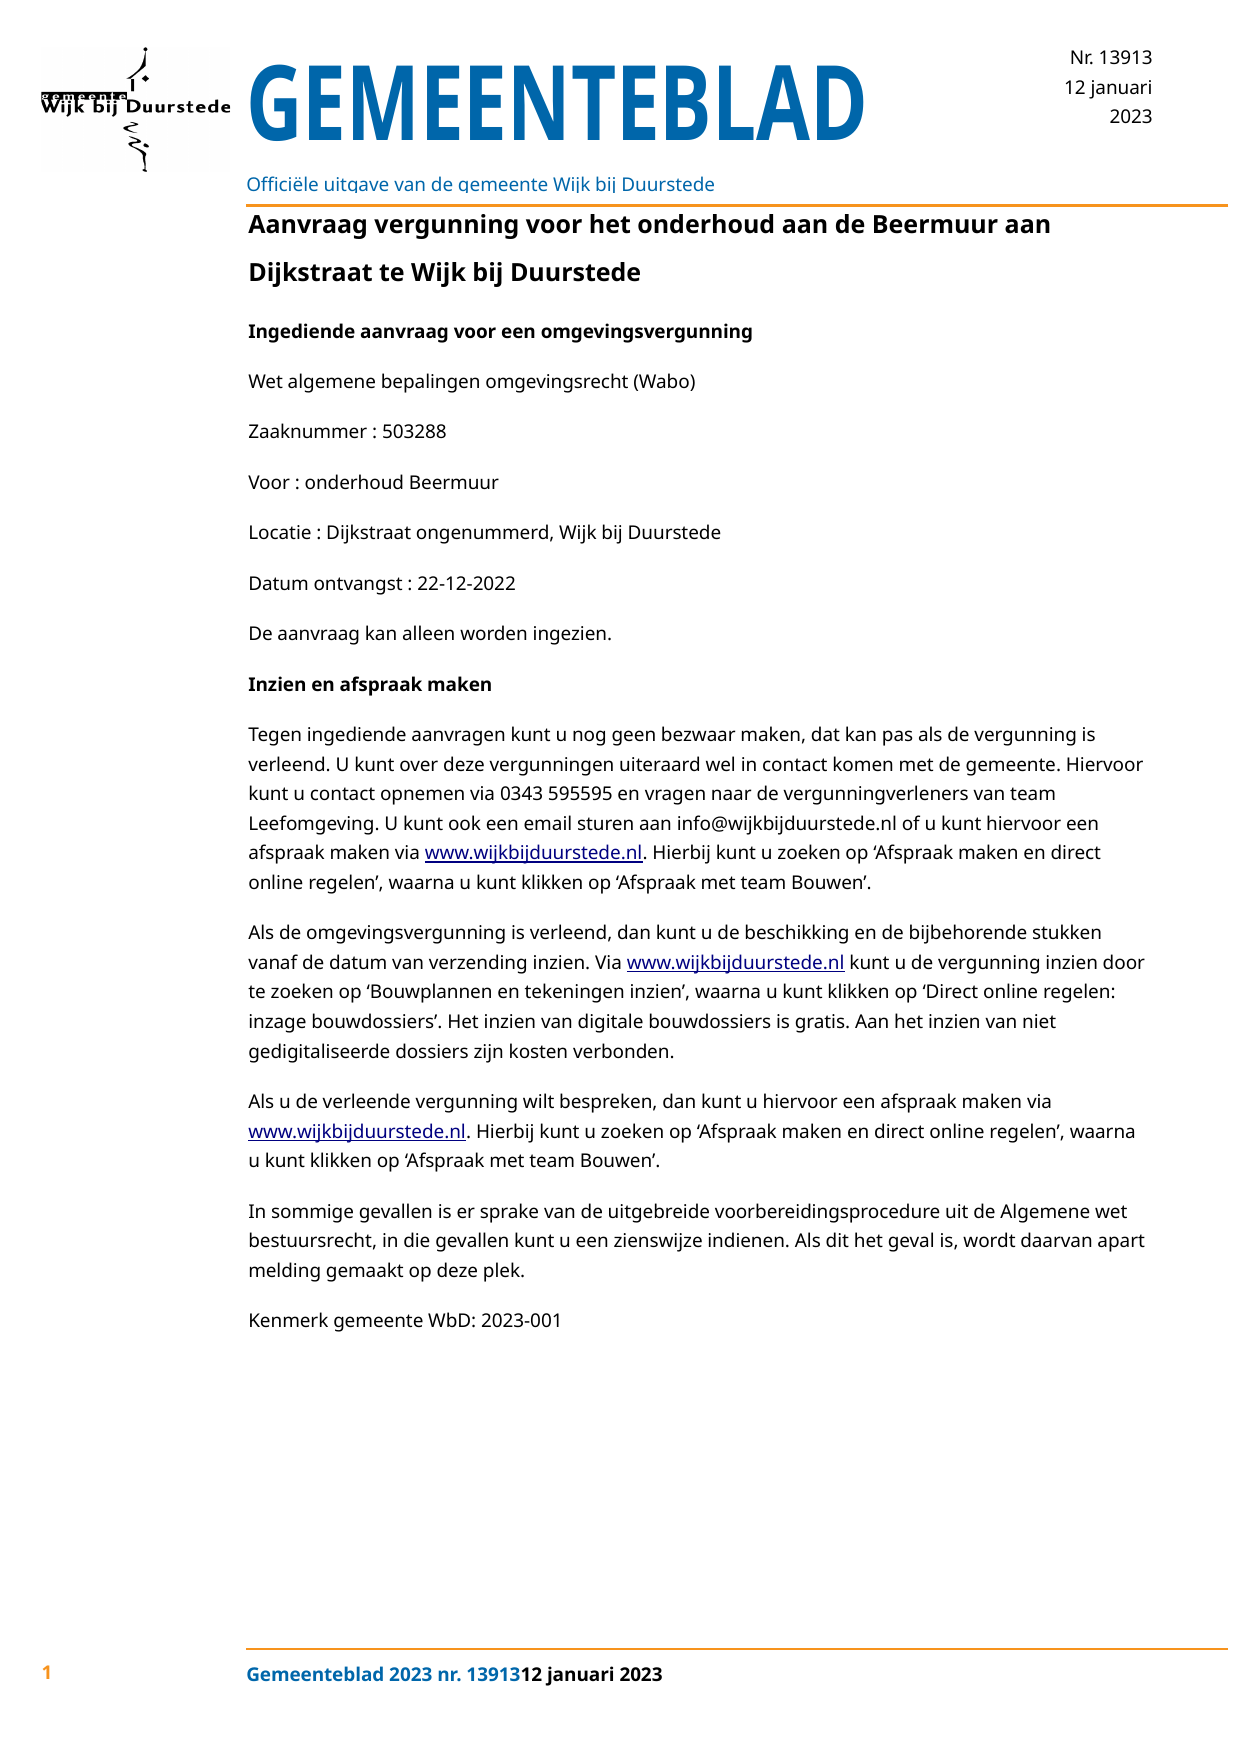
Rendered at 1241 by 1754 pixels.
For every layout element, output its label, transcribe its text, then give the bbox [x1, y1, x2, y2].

text De aanvraag kan alleen worden ingezien. [248, 620, 1152, 646]
text In sommige gevallen is er sprake van de uitgebreide voorbereidingsprocedure uit de Algemene wet bestuursrecht, in die gevallen kunt u een zienswijze indienen. Als dit het geval is, wordt daarvan apart melding gemaakt op deze plek. [248, 1198, 1152, 1283]
text Datum ontvangst : 22-12-2022 [248, 570, 1152, 596]
text Aanvraag vergunning voor het onderhoud aan de Beermuur aan Dijkstraat te Wijk bij Duurstede [248, 207, 1152, 288]
text Tegen ingediende aanvragen kunt u nog geen bezwaar maken, dat kan pas als de vergunning is verleend. U kunt over deze vergunningen uiteraard wel in contact komen met de gemeente. Hiervoor kunt u contact opnemen via 0343 595595 en vragen naar de vergunningverleners van team Leefomgeving. U kunt ook een email sturen aan info@wijkbijduurstede.nl of u kunt hiervoor een afspraak maken via www.wijkbijduurstede.nl. Hierbij kunt u zoeken op ‘Afspraak maken en direct online regelen’, waarna u kunt klikken op ‘Afspraak met team Bouwen’. [248, 721, 1152, 895]
text Ingediende aanvraag voor een omgevingsvergunning [248, 318, 1152, 344]
picture [41, 47, 231, 172]
text Wet algemene bepalingen omgevingsrecht (Wabo) [248, 368, 1152, 394]
text Inzien en afspraak maken [248, 671, 1152, 697]
text Zaaknummer : 503288 [248, 419, 1152, 444]
text Voor : onderhoud Beermuur [248, 469, 1152, 495]
text Locatie : Dijkstraat ongenummerd, Wijk bij Duurstede [248, 519, 1152, 545]
text Als de omgevingsvergunning is verleend, dan kunt u de beschikking en de bijbehorende stukken vanaf de datum van verzending inzien. Via www.wijkbijduurstede.nl kunt u de vergunning inzien door te zoeken op ‘Bouwplannen en tekeningen inzien’, waarna u kunt klikken op ‘Direct online regelen: inzage bouwdossiers’. Het inzien van digitale bouwdossiers is gratis. Aan het inzien van niet gedigitaliseerde dossiers zijn kosten verbonden. [248, 919, 1152, 1064]
text Kenmerk gemeente WbD: 2023-001 [248, 1307, 1152, 1333]
text Als u de verleende vergunning wilt bespreken, dan kunt u hiervoor een afspraak maken via www.wijkbijduurstede.nl. Hierbij kunt u zoeken op ‘Afspraak maken en direct online regelen’, waarna u kunt klikken op ‘Afspraak met team Bouwen’. [248, 1088, 1152, 1173]
